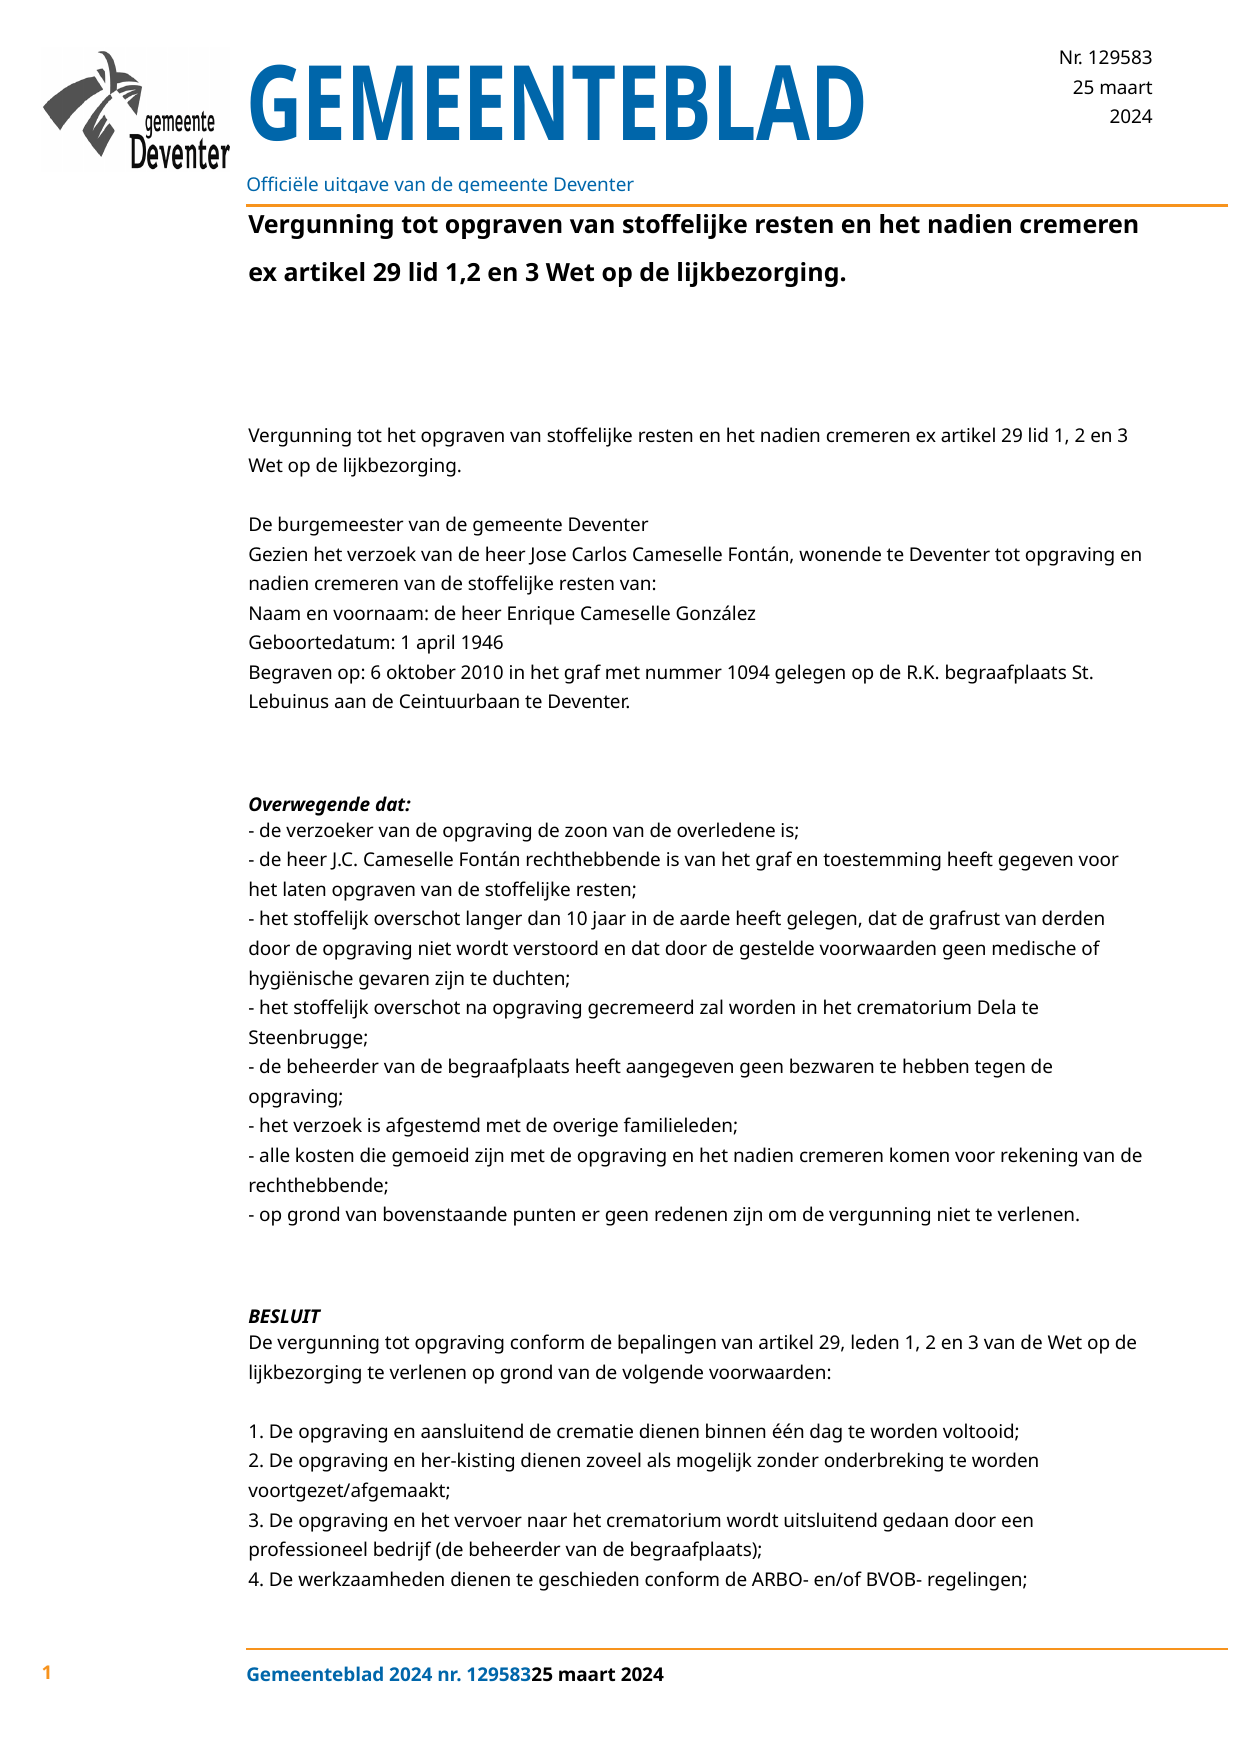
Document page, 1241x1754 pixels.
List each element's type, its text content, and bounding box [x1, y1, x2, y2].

text - het verzoek is afgestemd met de overige familieleden; [248, 1113, 1152, 1138]
text - de verzoeker van de opgraving de zoon van de overledene is; [248, 817, 1152, 842]
text De burgemeester van de gemeente Deventer [248, 511, 1152, 537]
text - op grond van bovenstaande punten er geen redenen zijn om de vergunning niet te verlenen. [248, 1201, 1152, 1227]
text Overwegende dat: [248, 791, 1152, 817]
text - alle kosten die gemoeid zijn met de opgraving en het nadien cremeren komen voor rekening van de rechthebbende; [248, 1142, 1152, 1197]
text 3. De opgraving en het vervoer naar het crematorium wordt uitsluitend gedaan door een professioneel bedrijf (de beheerder van de begraafplaats); [248, 1507, 1152, 1562]
text Begraven op: 6 oktober 2010 in het graf met nummer 1094 gelegen op de R.K. begraafplaats St. Lebuinus aan de Ceintuurbaan te Deventer. [248, 659, 1152, 714]
picture [41, 47, 231, 172]
text Vergunning tot het opgraven van stoffelijke resten en het nadien cremeren ex artikel 29 lid 1, 2 en 3 Wet op de lijkbezorging. [248, 422, 1152, 478]
text De vergunning tot opgraving conform de bepalingen van artikel 29, leden 1, 2 en 3 van de Wet op de lijkbezorging te verlenen op grond van de volgende voorwaarden: [248, 1329, 1152, 1385]
text Gezien het verzoek van de heer Jose Carlos Cameselle Fontán, wonende te Deventer tot opgraving en nadien cremeren van de stoffelijke resten van: [248, 541, 1152, 596]
text 4. De werkzaamheden dienen te geschieden conform de ARBO- en/of BVOB- regelingen; [248, 1566, 1152, 1592]
text 2. De opgraving en her-kisting dienen zoveel als mogelijk zonder onderbreking te worden voortgezet/afgemaakt; [248, 1448, 1152, 1503]
text Naam en voornaam: de heer Enrique Cameselle González [248, 600, 1152, 626]
text - de heer J.C. Cameselle Fontán rechthebbende is van het graf en toestemming heeft gegeven voor het laten opgraven van de stoffelijke resten; [248, 846, 1152, 902]
text - het stoffelijk overschot langer dan 10 jaar in de aarde heeft gelegen, dat de grafrust van derden door de opgraving niet wordt verstoord en dat door de gestelde voorwaarden geen medische of hygiënische gevaren zijn te duchten; [248, 906, 1152, 990]
text Geboortedatum: 1 april 1946 [248, 629, 1152, 655]
text BESLUIT [248, 1304, 1152, 1329]
text 1. De opgraving en aansluitend de crematie dienen binnen één dag te worden voltooid; [248, 1418, 1152, 1444]
text Vergunning tot opgraven van stoffelijke resten en het nadien cremeren ex artikel 29 lid 1,2 en 3 Wet op de lijkbezorging. [248, 207, 1152, 288]
text - het stoffelijk overschot na opgraving gecremeerd zal worden in het crematorium Dela te Steenbrugge; [248, 994, 1152, 1049]
text - de beheerder van de begraafplaats heeft aangegeven geen bezwaren te hebben tegen de opgraving; [248, 1053, 1152, 1109]
